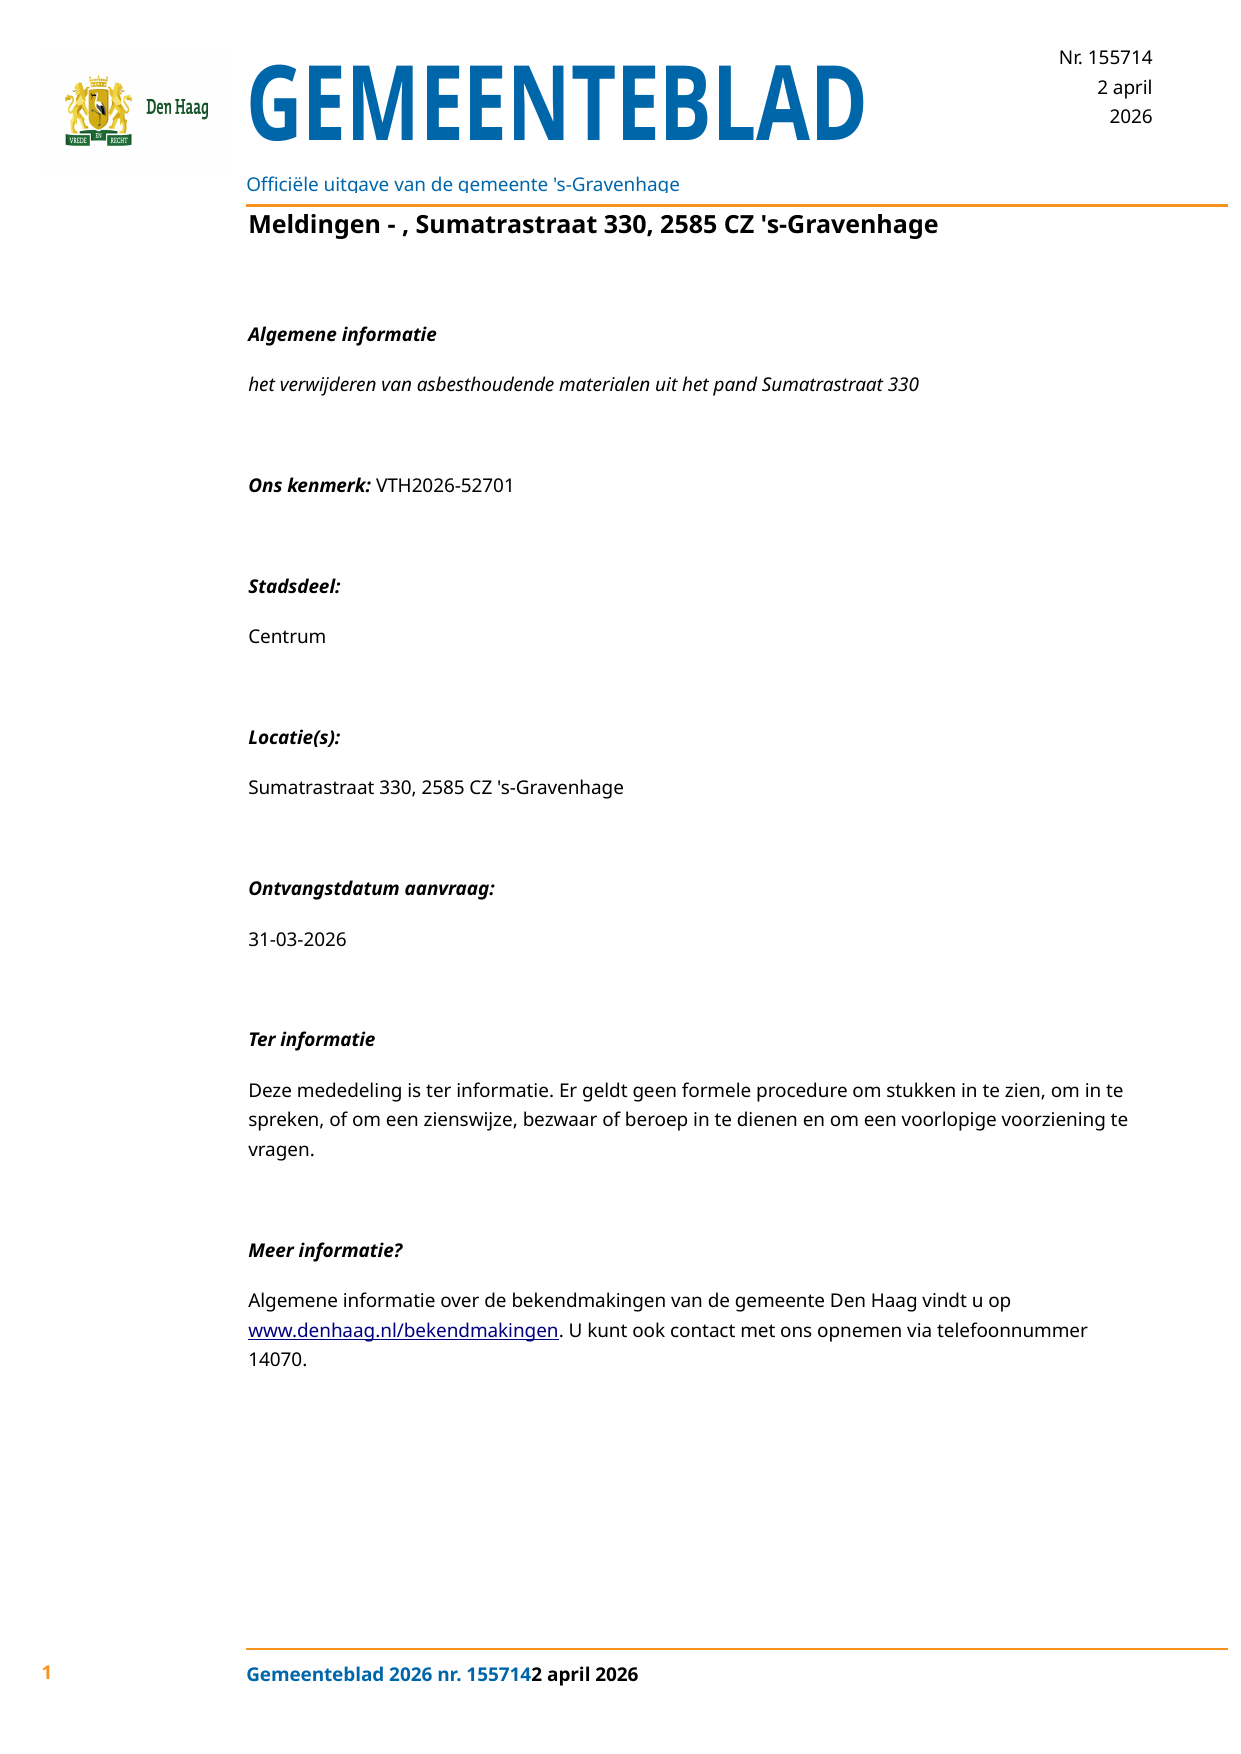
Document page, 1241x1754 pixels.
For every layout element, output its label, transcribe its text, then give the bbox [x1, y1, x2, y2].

text Algemene informatie [248, 321, 1152, 346]
text Sumatrastraat 330, 2585 CZ 's-Gravenhage [248, 774, 1152, 800]
text Locatie(s): [248, 724, 1152, 750]
text Meldingen - , Sumatrastraat 330, 2585 CZ 's-Gravenhage [248, 207, 1152, 241]
text Algemene informatie over de bekendmakingen van de gemeente Den Haag vindt u op www.denhaag.nl/bekendmakingen. U kunt ook contact met ons opnemen via telefoonnummer 14070. [248, 1287, 1152, 1372]
picture [41, 47, 231, 172]
text het verwijderen van asbesthoudende materialen uit het pand Sumatrastraat 330 [248, 371, 1152, 397]
text Deze mededeling is ter informatie. Er geldt geen formele procedure om stukken in te zien, om in te spreken, of om een zienswijze, bezwaar of beroep in te dienen en om een voorlopige voorziening te vragen. [248, 1077, 1152, 1162]
text Ter informatie [248, 1027, 1152, 1052]
text Stadsdeel: [248, 573, 1152, 598]
text Ons kenmerk: VTH2026-52701 [248, 472, 1152, 498]
text Centrum [248, 623, 1152, 649]
text Ontvangstdatum aanvraag: [248, 875, 1152, 901]
text 31-03-2026 [248, 926, 1152, 951]
text Meer informatie? [248, 1237, 1152, 1263]
